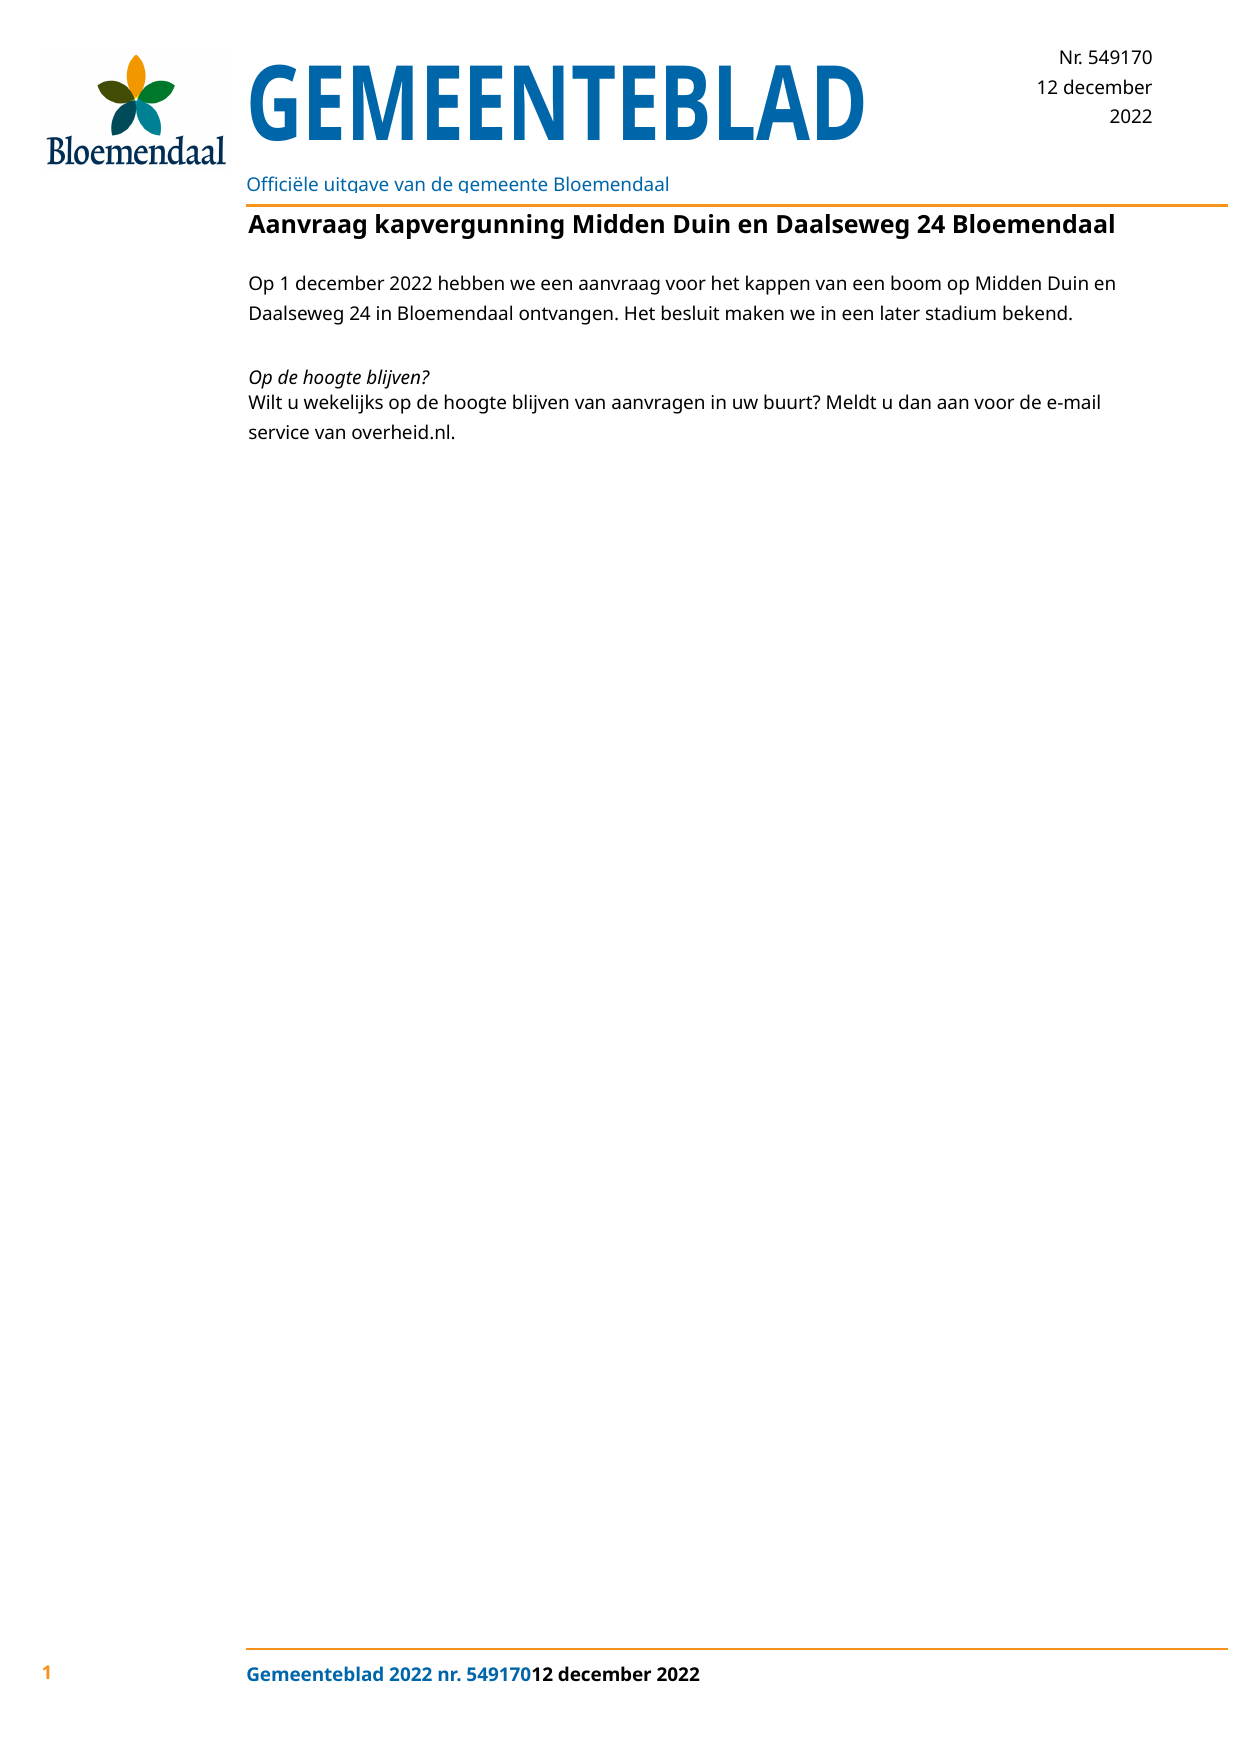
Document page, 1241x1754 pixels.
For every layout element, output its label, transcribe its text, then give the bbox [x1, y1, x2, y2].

text Op de hoogte blijven? [248, 364, 1152, 389]
text Aanvraag kapvergunning Midden Duin en Daalseweg 24 Bloemendaal [248, 207, 1152, 241]
text Wilt u wekelijks op de hoogte blijven van aanvragen in uw buurt? Meldt u dan aan voor de e-mail service van overheid.nl. [248, 389, 1152, 445]
text Op 1 december 2022 hebben we een aanvraag voor het kappen van een boom op Midden Duin en Daalseweg 24 in Bloemendaal ontvangen. Het besluit maken we in een later stadium bekend. [248, 270, 1152, 326]
picture [41, 47, 231, 172]
